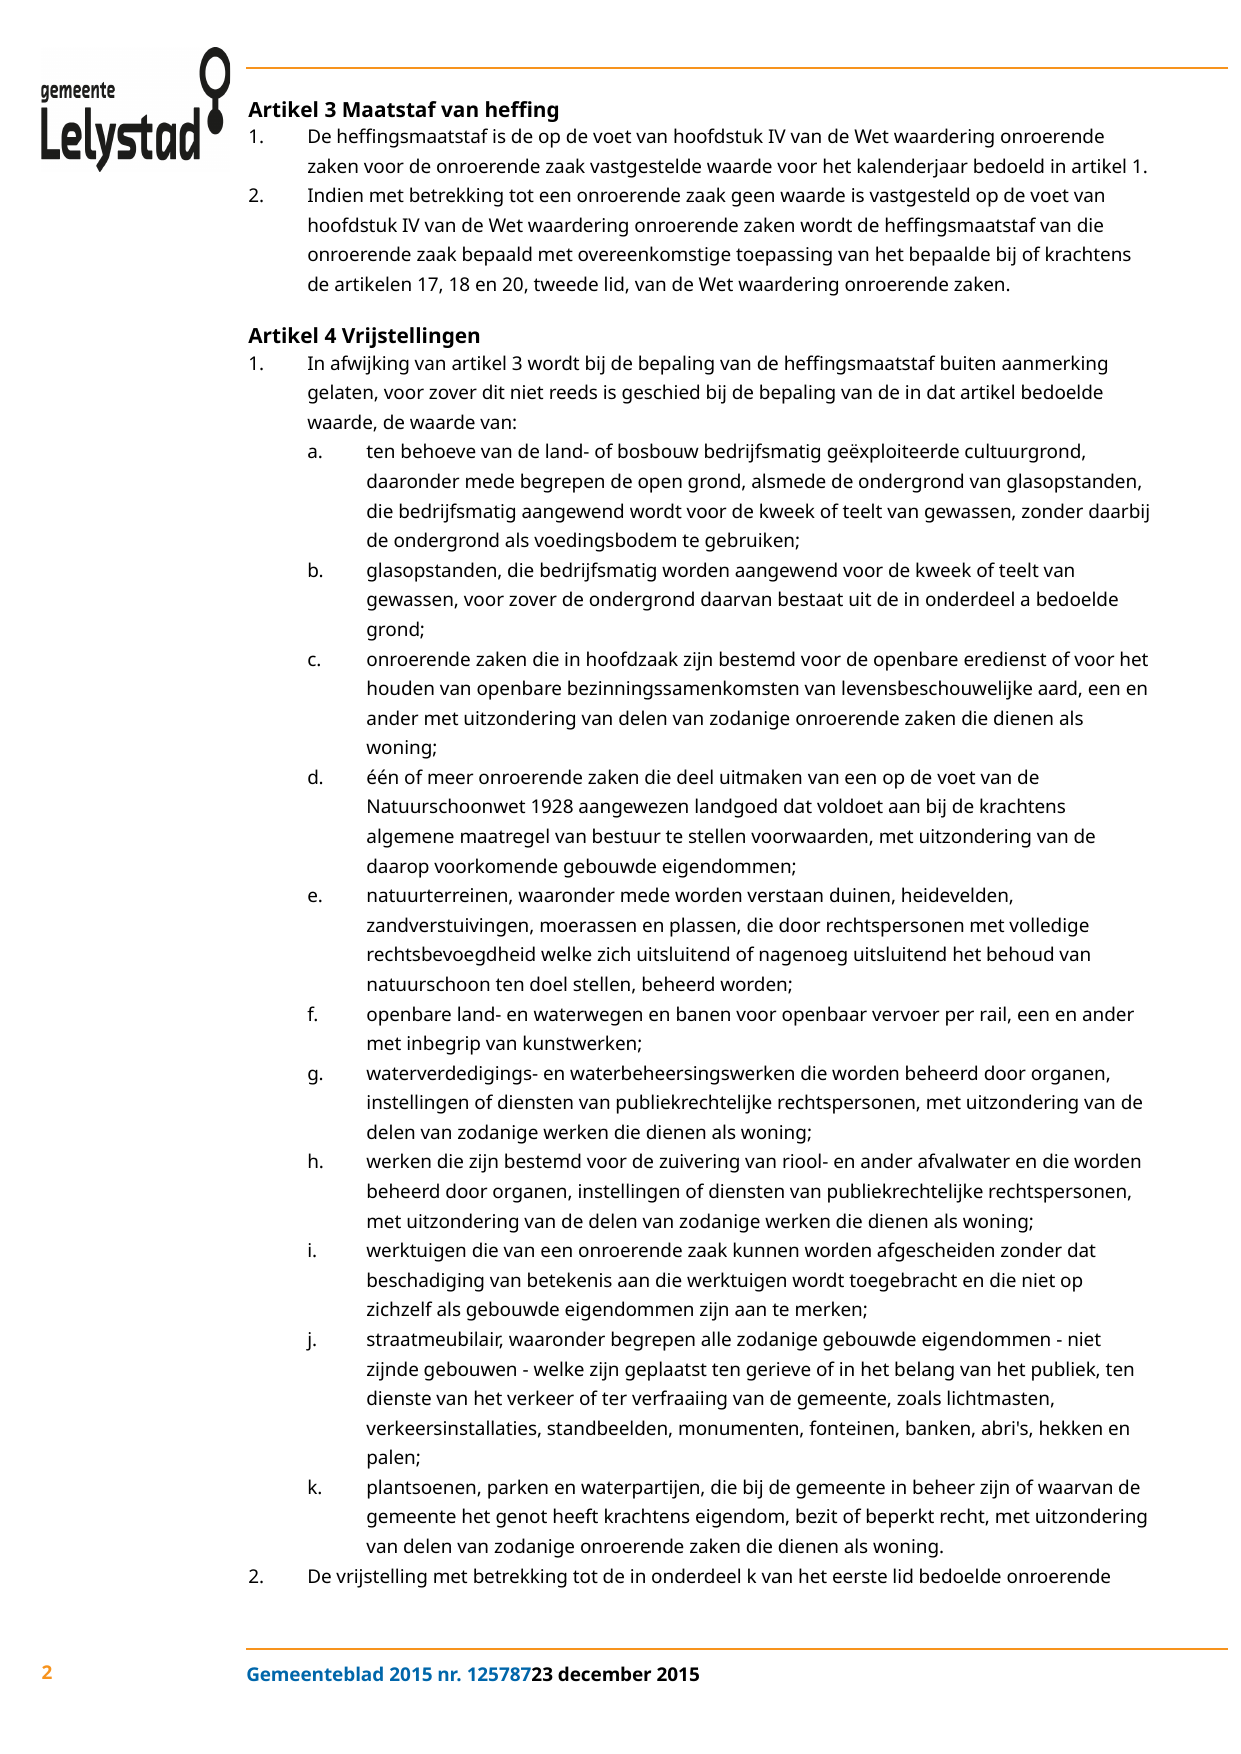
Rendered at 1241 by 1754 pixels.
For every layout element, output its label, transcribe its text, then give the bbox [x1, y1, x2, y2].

list natuurterreinen, waaronder mede worden verstaan duinen, heidevelden, zandverstuivingen, moerassen en plassen, die door rechtspersonen met volledige rechtsbevoegdheid welke zich uitsluitend of nagenoeg uitsluitend het behoud van natuurschoon ten doel stellen, beheerd worden; [307, 882, 1152, 997]
list In afwijking van artikel 3 wordt bij de bepaling van de heffingsmaatstaf buiten aanmerking gelaten, voor zover dit niet reeds is geschied bij de bepaling van de in dat artikel bedoelde waarde, de waarde van: [248, 350, 1152, 435]
list onroerende zaken die in hoofdzaak zijn bestemd voor de openbare eredienst of voor het houden van openbare bezinningssamenkomsten van levensbeschouwelijke aard, een en ander met uitzondering van delen van zodanige onroerende zaken die dienen als woning; [307, 646, 1152, 760]
list één of meer onroerende zaken die deel uitmaken van een op de voet van de Natuurschoonwet 1928 aangewezen landgoed dat voldoet aan bij de krachtens algemene maatregel van bestuur te stellen voorwaarden, met uitzondering van de daarop voorkomende gebouwde eigendommen; [307, 764, 1152, 879]
list De vrijstelling met betrekking tot de in onderdeel k van het eerste lid bedoelde onroerende [248, 1563, 1152, 1589]
list openbare land- en waterwegen en banen voor openbaar vervoer per rail, een en ander met inbegrip van kunstwerken; [307, 1001, 1152, 1056]
list De heffingsmaatstaf is de op de voet van hoofdstuk IV van de Wet waardering onroerende zaken voor de onroerende zaak vastgestelde waarde voor het kalenderjaar bedoeld in artikel 1. [248, 123, 1152, 178]
list straatmeubilair, waaronder begrepen alle zodanige gebouwde eigendommen - niet zijnde gebouwen - welke zijn geplaatst ten gerieve of in het belang van het publiek, ten dienste van het verkeer of ter verfraaiing van de gemeente, zoals lichtmasten, verkeersinstallaties, standbeelden, monumenten, fonteinen, banken, abri's, hekken en palen; [307, 1326, 1152, 1470]
list glasopstanden, die bedrijfsmatig worden aangewend voor de kweek of teelt van gewassen, voor zover de ondergrond daarvan bestaat uit de in onderdeel a bedoelde grond; [307, 557, 1152, 642]
list werktuigen die van een onroerende zaak kunnen worden afgescheiden zonder dat beschadiging van betekenis aan die werktuigen wordt toegebracht en die niet op zichzelf als gebouwde eigendommen zijn aan te merken; [307, 1237, 1152, 1322]
list waterverdedigings- en waterbeheersingswerken die worden beheerd door organen, instellingen of diensten van publiekrechtelijke rechtspersonen, met uitzondering van de delen van zodanige werken die dienen als woning; [307, 1060, 1152, 1145]
list ten behoeve van de land- of bosbouw bedrijfsmatig geëxploiteerde cultuurgrond, daaronder mede begrepen de open grond, alsmede de ondergrond van glasopstanden, die bedrijfsmatig aangewend wordt voor de kweek of teelt van gewassen, zonder daarbij de ondergrond als voedingsbodem te gebruiken; [307, 439, 1152, 553]
text Artikel 3 Maatstaf van heffing [248, 95, 1152, 123]
text Artikel 4 Vrijstellingen [248, 322, 1152, 350]
picture [41, 47, 231, 172]
list plantsoenen, parken en waterpartijen, die bij de gemeente in beheer zijn of waarvan de gemeente het genot heeft krachtens eigendom, bezit of beperkt recht, met uitzondering van delen van zodanige onroerende zaken die dienen als woning. [307, 1474, 1152, 1559]
list Indien met betrekking tot een onroerende zaak geen waarde is vastgesteld op de voet van hoofdstuk IV van de Wet waardering onroerende zaken wordt de heffingsmaatstaf van die onroerende zaak bepaald met overeenkomstige toepassing van het bepaalde bij of krachtens de artikelen 17, 18 en 20, tweede lid, van de Wet waardering onroerende zaken. [248, 182, 1152, 297]
list werken die zijn bestemd voor de zuivering van riool- en ander afvalwater en die worden beheerd door organen, instellingen of diensten van publiekrechtelijke rechtspersonen, met uitzondering van de delen van zodanige werken die dienen als woning; [307, 1149, 1152, 1234]
